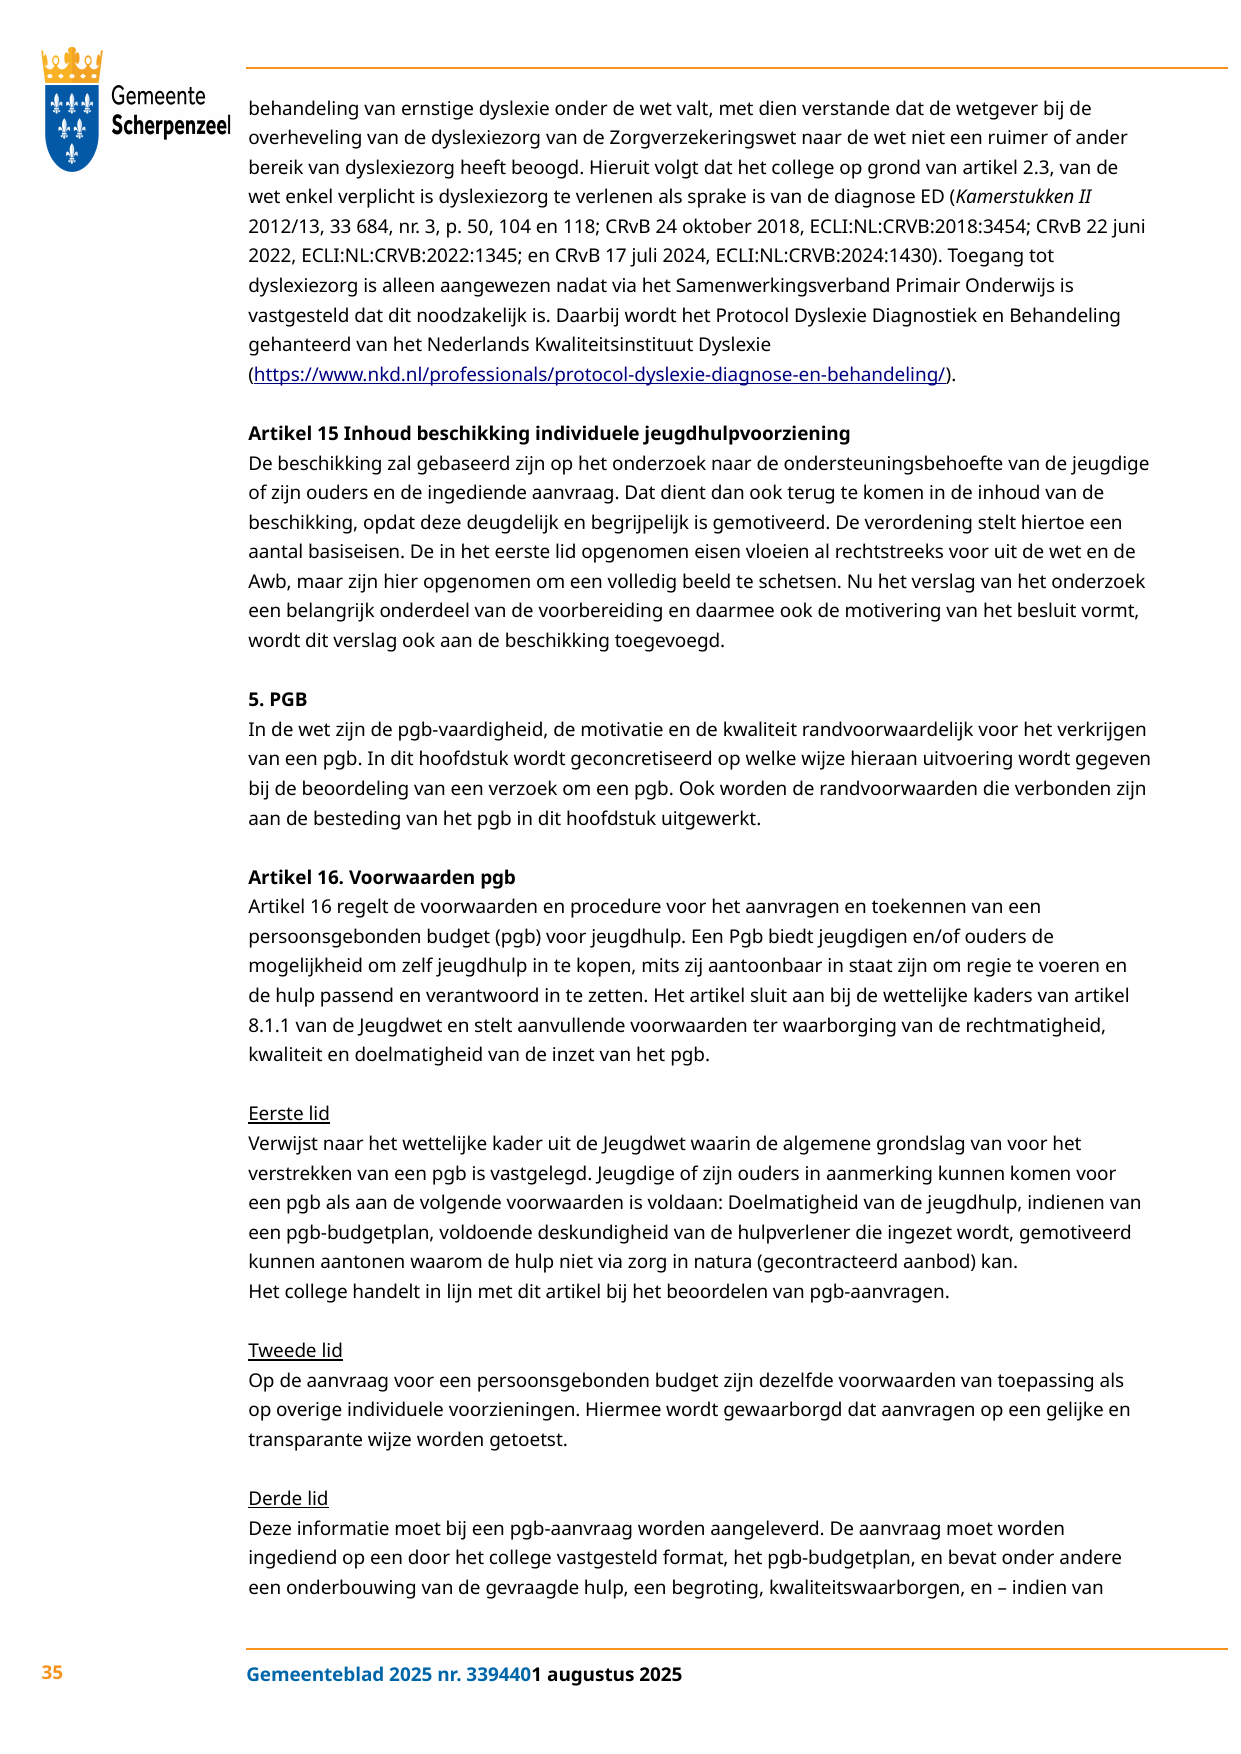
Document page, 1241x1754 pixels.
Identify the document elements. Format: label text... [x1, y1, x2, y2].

text Verwijst naar het wettelijke kader uit de Jeugdwet waarin de algemene grondslag van voor het verstrekken van een pgb is vastgelegd. Jeugdige of zijn ouders in aanmerking kunnen komen voor een pgb als aan de volgende voorwaarden is voldaan: Doelmatigheid van de jeugdhulp, indienen van een pgb-budgetplan, voldoende deskundigheid van de hulpverlener die ingezet wordt, gemotiveerd kunnen aantonen waarom de hulp niet via zorg in natura (gecontracteerd aanbod) kan. [248, 1130, 1152, 1274]
text In de wet zijn de pgb-vaardigheid, de motivatie en de kwaliteit randvoorwaardelijk voor het verkrijgen van een pgb. In dit hoofdstuk wordt geconcretiseerd op welke wijze hieraan uitvoering wordt gegeven bij de beoordeling van een verzoek om een pgb. Ook worden de randvoorwaarden die verbonden zijn aan de besteding van het pgb in dit hoofdstuk uitgewerkt. [248, 716, 1152, 831]
picture [41, 47, 231, 172]
text Tweede lid [248, 1337, 1152, 1363]
text Het college handelt in lijn met dit artikel bij het beoordelen van pgb-aanvragen. [248, 1278, 1152, 1304]
text Artikel 16. Voorwaarden pgb [248, 864, 1152, 890]
text Op de aanvraag voor een persoonsgebonden budget zijn dezelfde voorwaarden van toepassing als op overige individuele voorzieningen. Hiermee wordt gewaarborgd dat aanvragen op een gelijke en transparante wijze worden getoetst. [248, 1367, 1152, 1452]
text Artikel 15 Inhoud beschikking individuele jeugdhulpvoorziening [248, 420, 1152, 446]
text behandeling van ernstige dyslexie onder de wet valt, met dien verstande dat de wetgever bij de overheveling van de dyslexiezorg van de Zorgverzekeringswet naar de wet niet een ruimer of ander bereik van dyslexiezorg heeft beoogd. Hieruit volgt dat het college op grond van artikel 2.3, van de wet enkel verplicht is dyslexiezorg te verlenen als sprake is van de diagnose ED (Kamerstukken II 2012/13, 33 684, nr. 3, p. 50, 104 en 118; CRvB 24 oktober 2018, ECLI:NL:CRVB:2018:3454; CRvB 22 juni 2022, ECLI:NL:CRVB:2022:1345; en CRvB 17 juli 2024, ECLI:NL:CRVB:2024:1430). Toegang tot dyslexiezorg is alleen aangewezen nadat via het Samenwerkingsverband Primair Onderwijs is vastgesteld dat dit noodzakelijk is. Daarbij wordt het Protocol Dyslexie Diagnostiek en Behandeling gehanteerd van het Nederlands Kwaliteitsinstituut Dyslexie (https://www.nkd.nl/professionals/protocol-dyslexie-diagnose-en-behandeling/). [248, 95, 1152, 387]
text Deze informatie moet bij een pgb-aanvraag worden aangeleverd. De aanvraag moet worden ingediend op een door het college vastgesteld format, het pgb-budgetplan, en bevat onder andere een onderbouwing van de gevraagde hulp, een begroting, kwaliteitswaarborgen, en – indien van [248, 1515, 1152, 1600]
text Artikel 16 regelt de voorwaarden en procedure voor het aanvragen en toekennen van een persoonsgebonden budget (pgb) voor jeugdhulp. Een Pgb biedt jeugdigen en/of ouders de mogelijkheid om zelf jeugdhulp in te kopen, mits zij aantoonbaar in staat zijn om regie te voeren en de hulp passend en verantwoord in te zetten. Het artikel sluit aan bij de wettelijke kaders van artikel 8.1.1 van de Jeugdwet en stelt aanvullende voorwaarden ter waarborging van de rechtmatigheid, kwaliteit en doelmatigheid van de inzet van het pgb. [248, 893, 1152, 1067]
text Derde lid [248, 1485, 1152, 1511]
text De beschikking zal gebaseerd zijn op het onderzoek naar de ondersteuningsbehoefte van de jeugdige of zijn ouders en de ingediende aanvraag. Dat dient dan ook terug te komen in de inhoud van de beschikking, opdat deze deugdelijk en begrijpelijk is gemotiveerd. De verordening stelt hiertoe een aantal basiseisen. De in het eerste lid opgenomen eisen vloeien al rechtstreeks voor uit de wet en de Awb, maar zijn hier opgenomen om een volledig beeld te schetsen. Nu het verslag van het onderzoek een belangrijk onderdeel van de voorbereiding en daarmee ook de motivering van het besluit vormt, wordt dit verslag ook aan de beschikking toegevoegd. [248, 450, 1152, 653]
text Eerste lid [248, 1101, 1152, 1126]
text 5. PGB [248, 686, 1152, 712]
